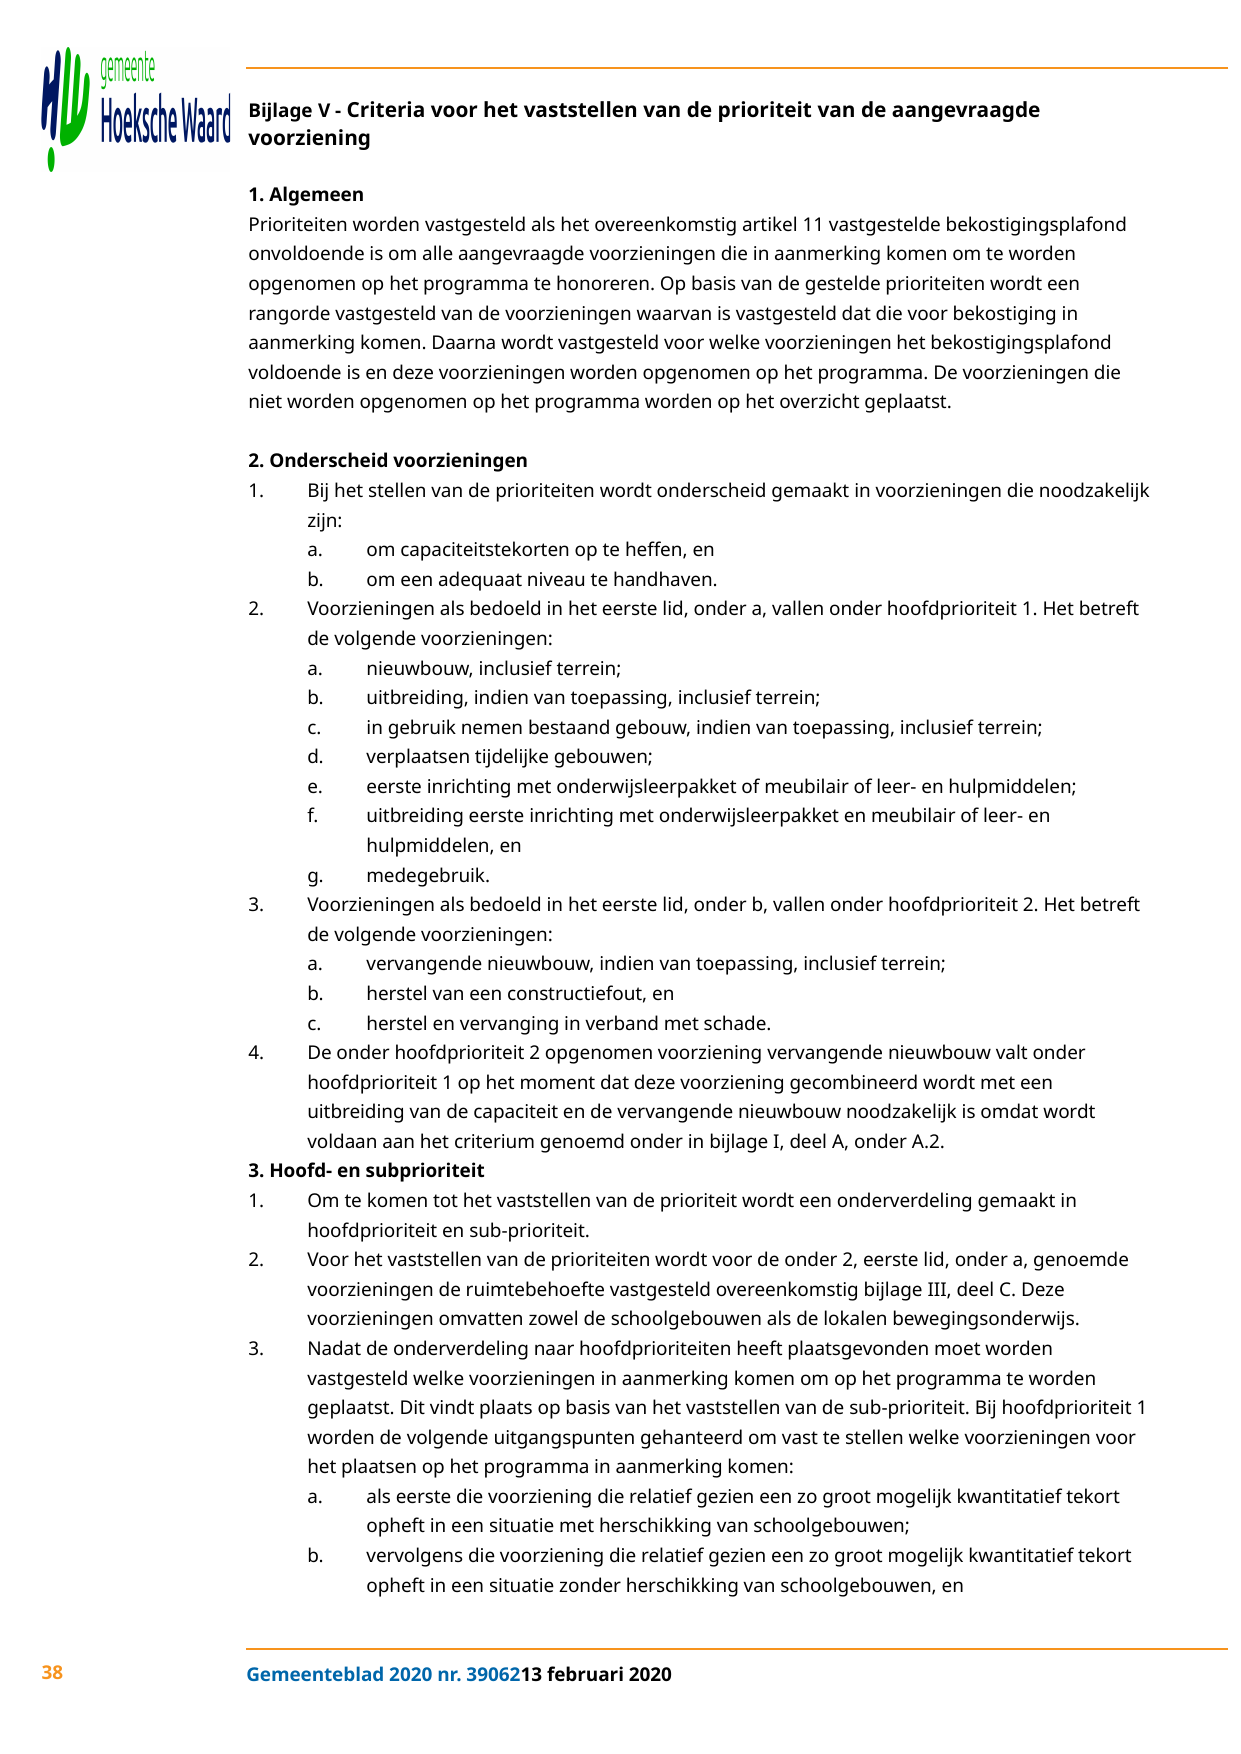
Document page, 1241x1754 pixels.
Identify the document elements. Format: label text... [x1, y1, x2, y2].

list in gebruik nemen bestaand gebouw, indien van toepassing, inclusief terrein; [307, 714, 1152, 739]
list Voorzieningen als bedoeld in het eerste lid, onder b, vallen onder hoofdprioriteit 2. Het betreft de volgende voorzieningen: [248, 891, 1152, 947]
picture [41, 47, 231, 172]
list herstel en vervanging in verband met schade. [307, 1010, 1152, 1035]
text Bijlage V - Criteria voor het vaststellen van de prioriteit van de aangevraagde voorziening [248, 95, 1152, 152]
list om capaciteitstekorten op te heffen, en [307, 536, 1152, 562]
list Bij het stellen van de prioriteiten wordt onderscheid gemaakt in voorzieningen die noodzakelijk zijn: [248, 477, 1152, 532]
text 1. Algemeen [248, 181, 1152, 207]
list Om te komen tot het vaststellen van de prioriteit wordt een onderverdeling gemaakt in hoofdprioriteit en sub-prioriteit. [248, 1187, 1152, 1242]
list vervolgens die voorziening die relatief gezien een zo groot mogelijk kwantitatief tekort opheft in een situatie zonder herschikking van schoolgebouwen, en [307, 1542, 1152, 1597]
text Prioriteiten worden vastgesteld als het overeenkomstig artikel 11 vastgestelde bekostigingsplafond onvoldoende is om alle aangevraagde voorzieningen die in aanmerking komen om te worden opgenomen op het programma te honoreren. Op basis van de gestelde prioriteiten wordt een rangorde vastgesteld van de voorzieningen waarvan is vastgesteld dat die voor bekostiging in aanmerking komen. Daarna wordt vastgesteld voor welke voorzieningen het bekostigingsplafond voldoende is en deze voorzieningen worden opgenomen op het programma. De voorzieningen die niet worden opgenomen op het programma worden op het overzicht geplaatst. [248, 211, 1152, 414]
list Voorzieningen als bedoeld in het eerste lid, onder a, vallen onder hoofdprioriteit 1. Het betreft de volgende voorzieningen: [248, 596, 1152, 651]
list vervangende nieuwbouw, indien van toepassing, inclusief terrein; [307, 951, 1152, 976]
list medegebruik. [307, 862, 1152, 887]
text 2. Onderscheid voorzieningen [248, 448, 1152, 473]
list herstel van een constructiefout, en [307, 980, 1152, 1006]
list uitbreiding, indien van toepassing, inclusief terrein; [307, 684, 1152, 710]
list Nadat de onderverdeling naar hoofdprioriteiten heeft plaatsgevonden moet worden vastgesteld welke voorzieningen in aanmerking komen om op het programma te worden geplaatst. Dit vindt plaats op basis van het vaststellen van de sub-prioriteit. Bij hoofdprioriteit 1 worden de volgende uitgangspunten gehanteerd om vast te stellen welke voorzieningen voor het plaatsen op het programma in aanmerking komen: [248, 1335, 1152, 1479]
list De onder hoofdprioriteit 2 opgenomen voorziening vervangende nieuwbouw valt onder hoofdprioriteit 1 op het moment dat deze voorziening gecombineerd wordt met een uitbreiding van de capaciteit en de vervangende nieuwbouw noodzakelijk is omdat wordt voldaan aan het criterium genoemd onder in bijlage I, deel A, onder A.2. [248, 1039, 1152, 1154]
list eerste inrichting met onderwijsleerpakket of meubilair of leer- en hulpmiddelen; [307, 773, 1152, 799]
list verplaatsen tijdelijke gebouwen; [307, 743, 1152, 769]
list om een adequaat niveau te handhaven. [307, 566, 1152, 592]
list Voor het vaststellen van de prioriteiten wordt voor de onder 2, eerste lid, onder a, genoemde voorzieningen de ruimtebehoefte vastgesteld overeenkomstig bijlage III, deel C. Deze voorzieningen omvatten zowel de schoolgebouwen als de lokalen bewegingsonderwijs. [248, 1246, 1152, 1331]
text 3. Hoofd- en subprioriteit [248, 1158, 1152, 1183]
list nieuwbouw, inclusief terrein; [307, 655, 1152, 680]
list uitbreiding eerste inrichting met onderwijsleerpakket en meubilair of leer- en hulpmiddelen, en [307, 803, 1152, 858]
list als eerste die voorziening die relatief gezien een zo groot mogelijk kwantitatief tekort opheft in een situatie met herschikking van schoolgebouwen; [307, 1483, 1152, 1538]
